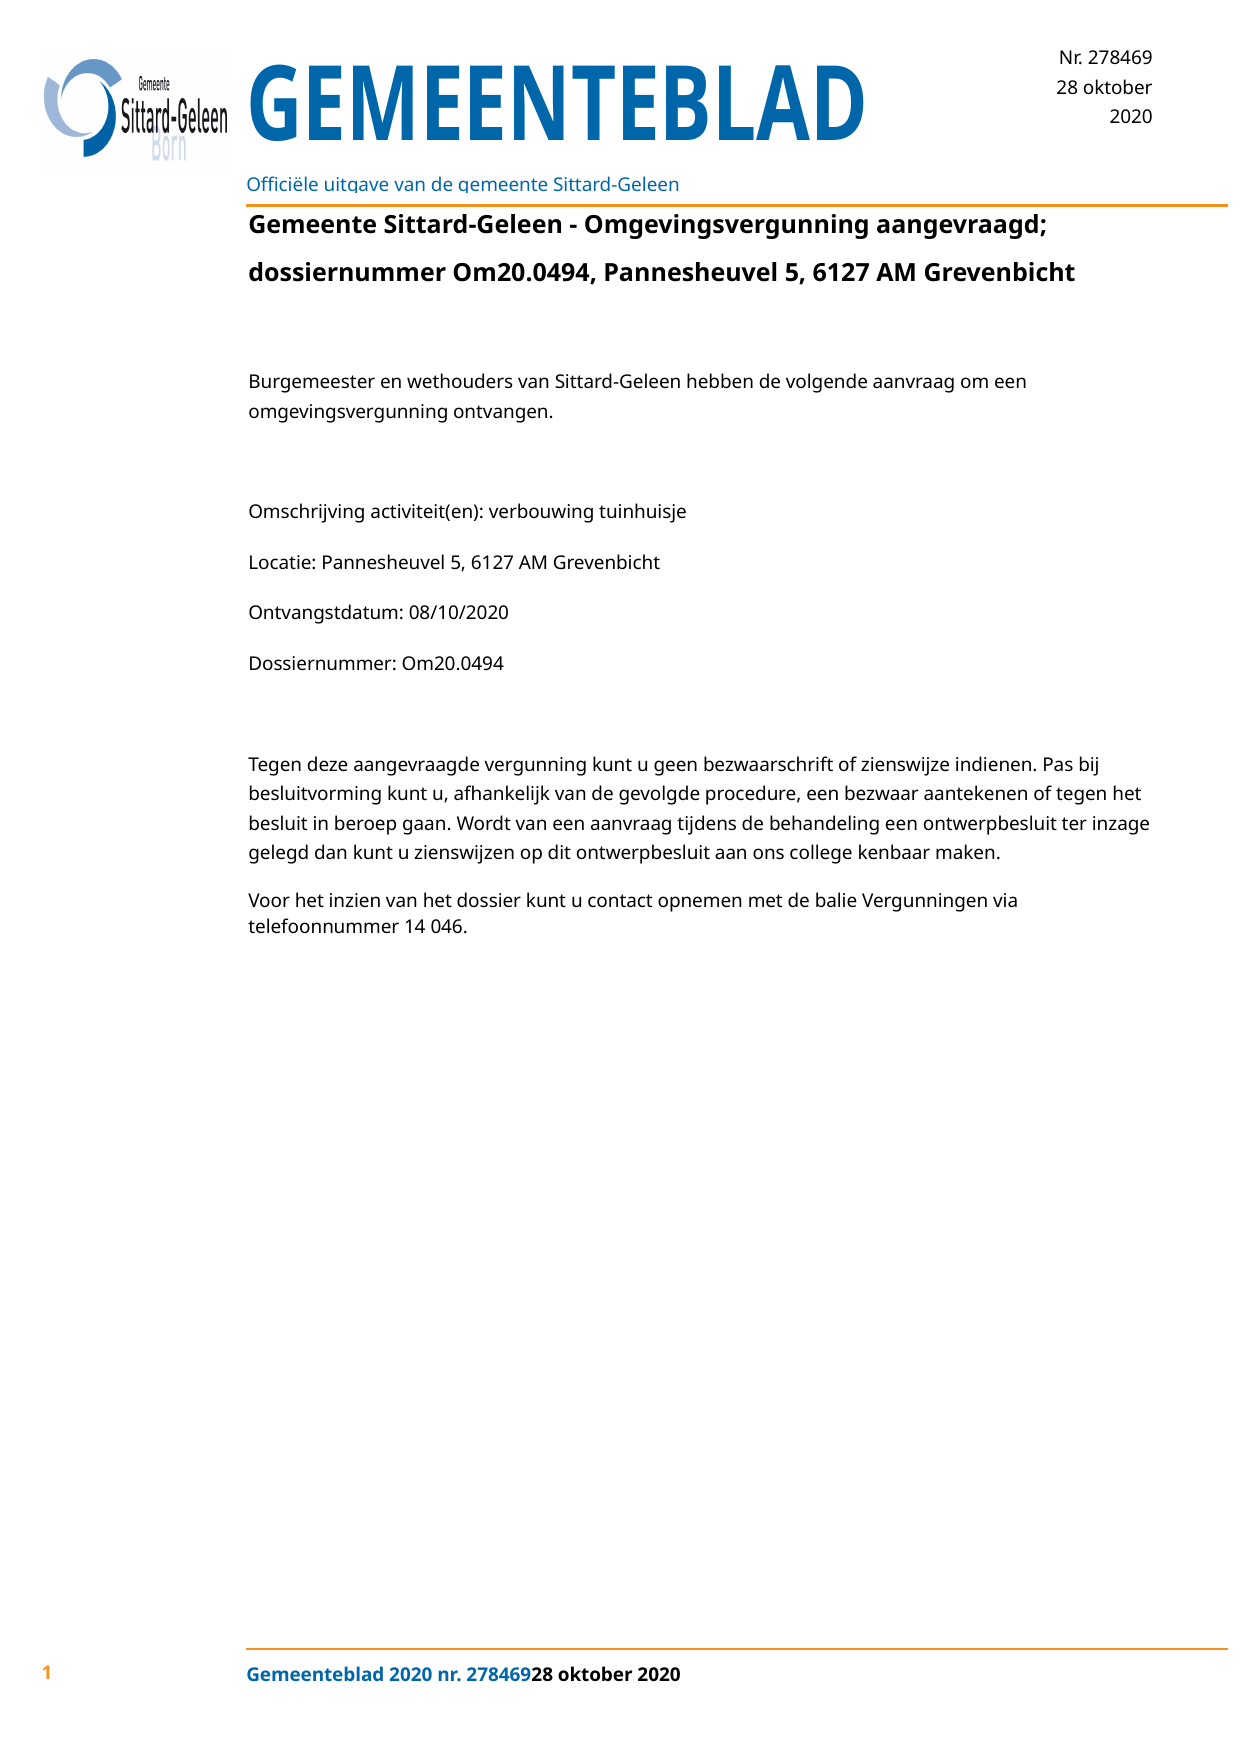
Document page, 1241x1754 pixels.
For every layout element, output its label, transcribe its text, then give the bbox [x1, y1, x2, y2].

text Gemeente Sittard-Geleen - Omgevingsvergunning aangevraagd; dossiernummer Om20.0494, Pannesheuvel 5, 6127 AM Grevenbicht [248, 207, 1152, 288]
text Omschrijving activiteit(en): verbouwing tuinhuisje [248, 499, 1152, 524]
text Dossiernummer: Om20.0494 [248, 650, 1152, 676]
text Burgemeester en wethouders van Sittard-Geleen hebben de volgende aanvraag om een omgevingsvergunning ontvangen. [248, 368, 1152, 424]
text Locatie: Pannesheuvel 5, 6127 AM Grevenbicht [248, 549, 1152, 575]
text Ontvangstdatum: 08/10/2020 [248, 599, 1152, 625]
text Tegen deze aangevraagde vergunning kunt u geen bezwaarschrift of zienswijze indienen. Pas bij besluitvorming kunt u, afhankelijk van de gevolgde procedure, een bezwaar aantekenen of tegen het besluit in beroep gaan. Wordt van een aanvraag tijdens de behandeling een ontwerpbesluit ter inzage gelegd dan kunt u zienswijzen op dit ontwerpbesluit aan ons college kenbaar maken. [248, 751, 1152, 865]
text Voor het inzien van het dossier kunt u contact opnemen met de balie Vergunningen via telefoonnummer 14 046. [248, 887, 1152, 939]
picture [41, 47, 231, 172]
